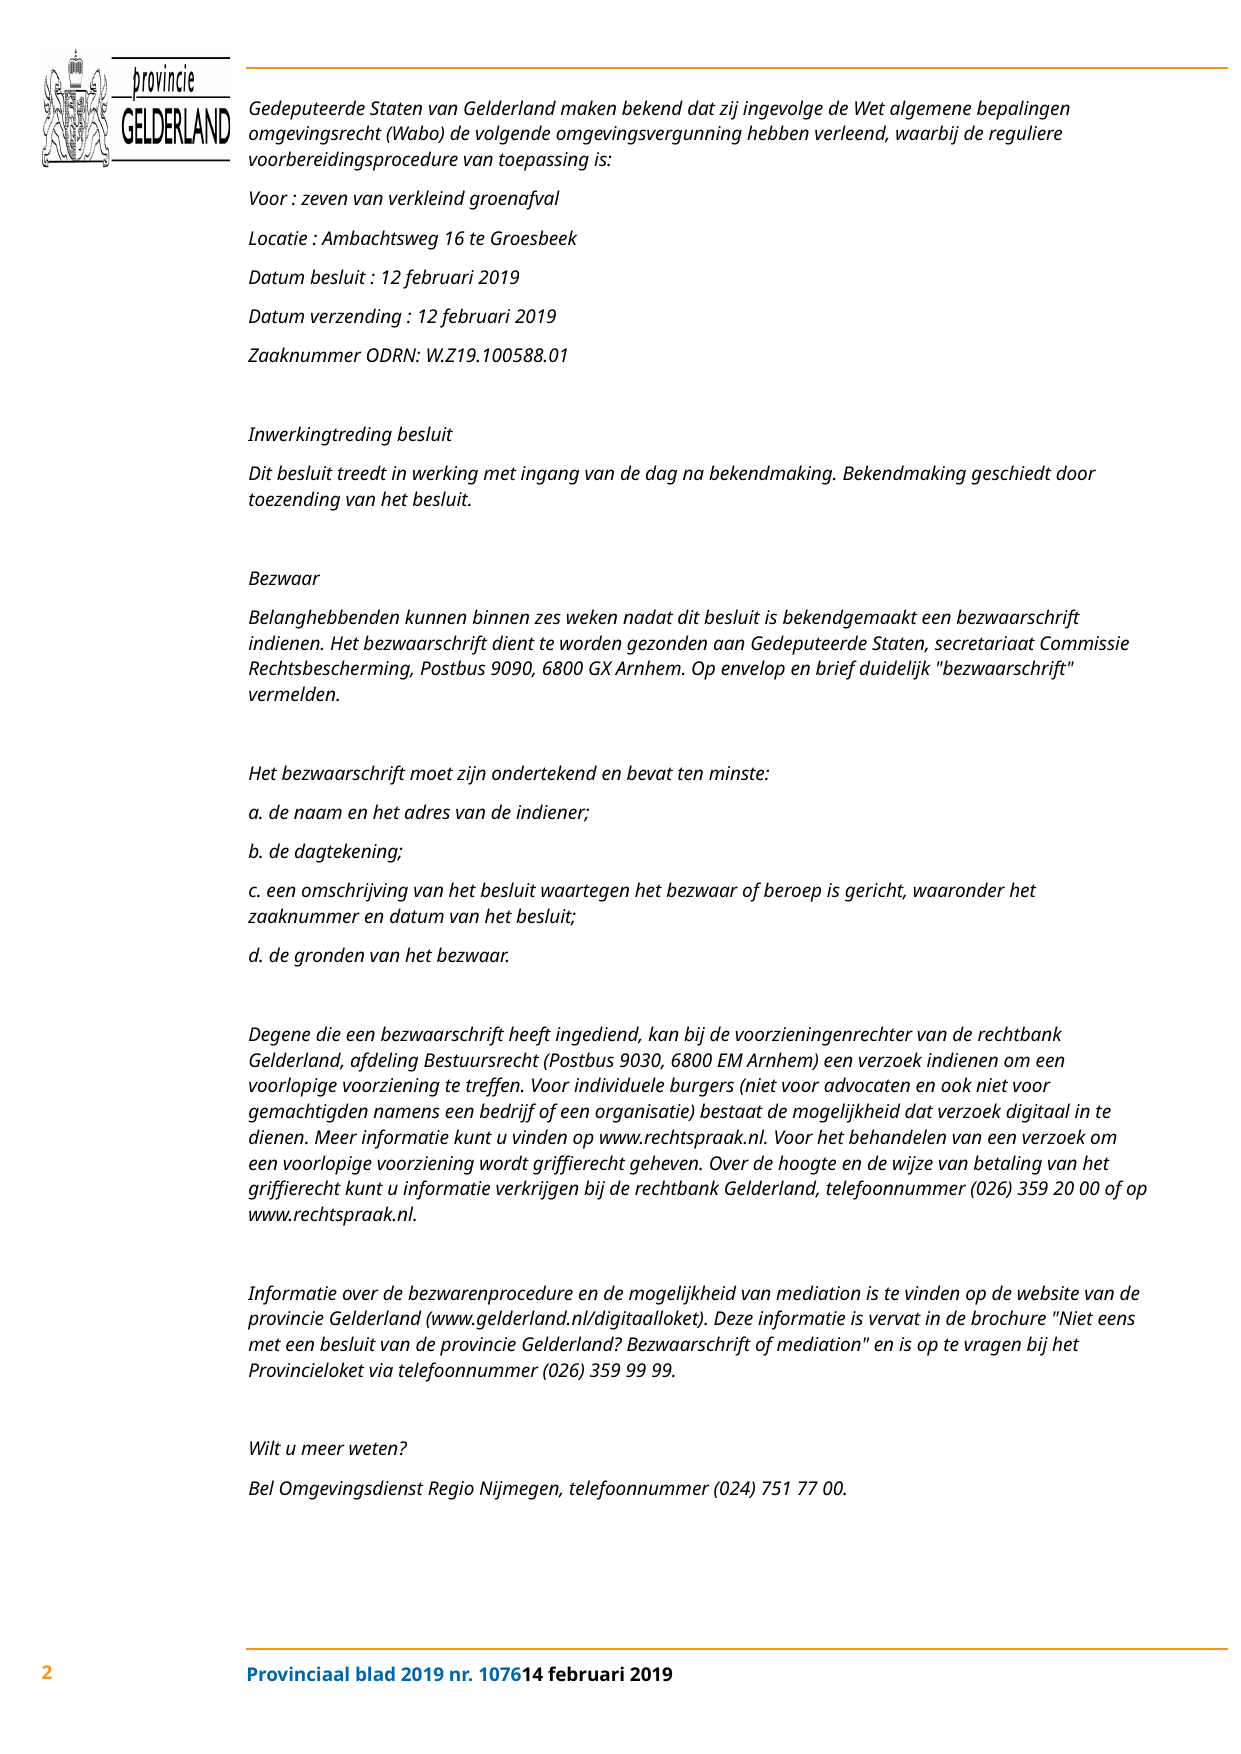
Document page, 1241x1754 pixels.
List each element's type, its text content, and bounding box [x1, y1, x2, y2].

text Gedeputeerde Staten van Gelderland maken bekend dat zij ingevolge de Wet algemene bepalingen omgevingsrecht (Wabo) de volgende omgevingsvergunning hebben verleend, waarbij de reguliere voorbereidingsprocedure van toepassing is: [248, 95, 1152, 172]
text a. de naam en het adres van de indiener; [248, 799, 1152, 825]
text d. de gronden van het bezwaar. [248, 942, 1152, 968]
text Dit besluit treedt in werking met ingang van de dag na bekendmaking. Bekendmaking geschiedt door toezending van het besluit. [248, 460, 1152, 512]
text Voor : zeven van verkleind groenafval [248, 186, 1152, 211]
text Bezwaar [248, 565, 1152, 590]
text Bel Omgevingsdienst Regio Nijmegen, telefoonnummer (024) 751 77 00. [248, 1475, 1152, 1500]
text Datum verzending : 12 februari 2019 [248, 303, 1152, 329]
text Datum besluit : 12 februari 2019 [248, 264, 1152, 290]
text Informatie over de bezwarenprocedure en de mogelijkheid van mediation is te vinden op de website van de provincie Gelderland (www.gelderland.nl/digitaalloket). Deze informatie is vervat in de brochure "Niet eens met een besluit van de provincie Gelderland? Bezwaarschrift of mediation" en is op te vragen bij het Provincieloket via telefoonnummer (026) 359 99 99. [248, 1280, 1152, 1383]
picture [41, 47, 231, 172]
text Locatie : Ambachtsweg 16 te Groesbeek [248, 225, 1152, 251]
text b. de dagtekening; [248, 838, 1152, 864]
text Belanghebbenden kunnen binnen zes weken nadat dit besluit is bekendgemaakt een bezwaarschrift indienen. Het bezwaarschrift dient te worden gezonden aan Gedeputeerde Staten, secretariaat Commissie Rechtsbescherming, Postbus 9090, 6800 GX Arnhem. Op envelop en brief duidelijk "bezwaarschrift" vermelden. [248, 604, 1152, 707]
text Het bezwaarschrift moet zijn ondertekend en bevat ten minste: [248, 760, 1152, 785]
text Inwerkingtreding besluit [248, 421, 1152, 447]
text Degene die een bezwaarschrift heeft ingediend, kan bij de voorzieningenrechter van de rechtbank Gelderland, afdeling Bestuursrecht (Postbus 9030, 6800 EM Arnhem) een verzoek indienen om een voorlopige voorziening te treffen. Voor individuele burgers (niet voor advocaten en ook niet voor gemachtigden namens een bedrijf of een organisatie) bestaat de mogelijkheid dat verzoek digitaal in te dienen. Meer informatie kunt u vinden op www.rechtspraak.nl. Voor het behandelen van een verzoek om een voorlopige voorziening wordt griffierecht geheven. Over de hoogte en de wijze van betaling van het griffierecht kunt u informatie verkrijgen bij de rechtbank Gelderland, telefoonnummer (026) 359 20 00 of op www.rechtspraak.nl. [248, 1021, 1152, 1227]
text Wilt u meer weten? [248, 1435, 1152, 1461]
text c. een omschrijving van het besluit waartegen het bezwaar of beroep is gericht, waaronder het zaaknummer en datum van het besluit; [248, 877, 1152, 929]
text Zaaknummer ODRN: W.Z19.100588.01 [248, 343, 1152, 368]
